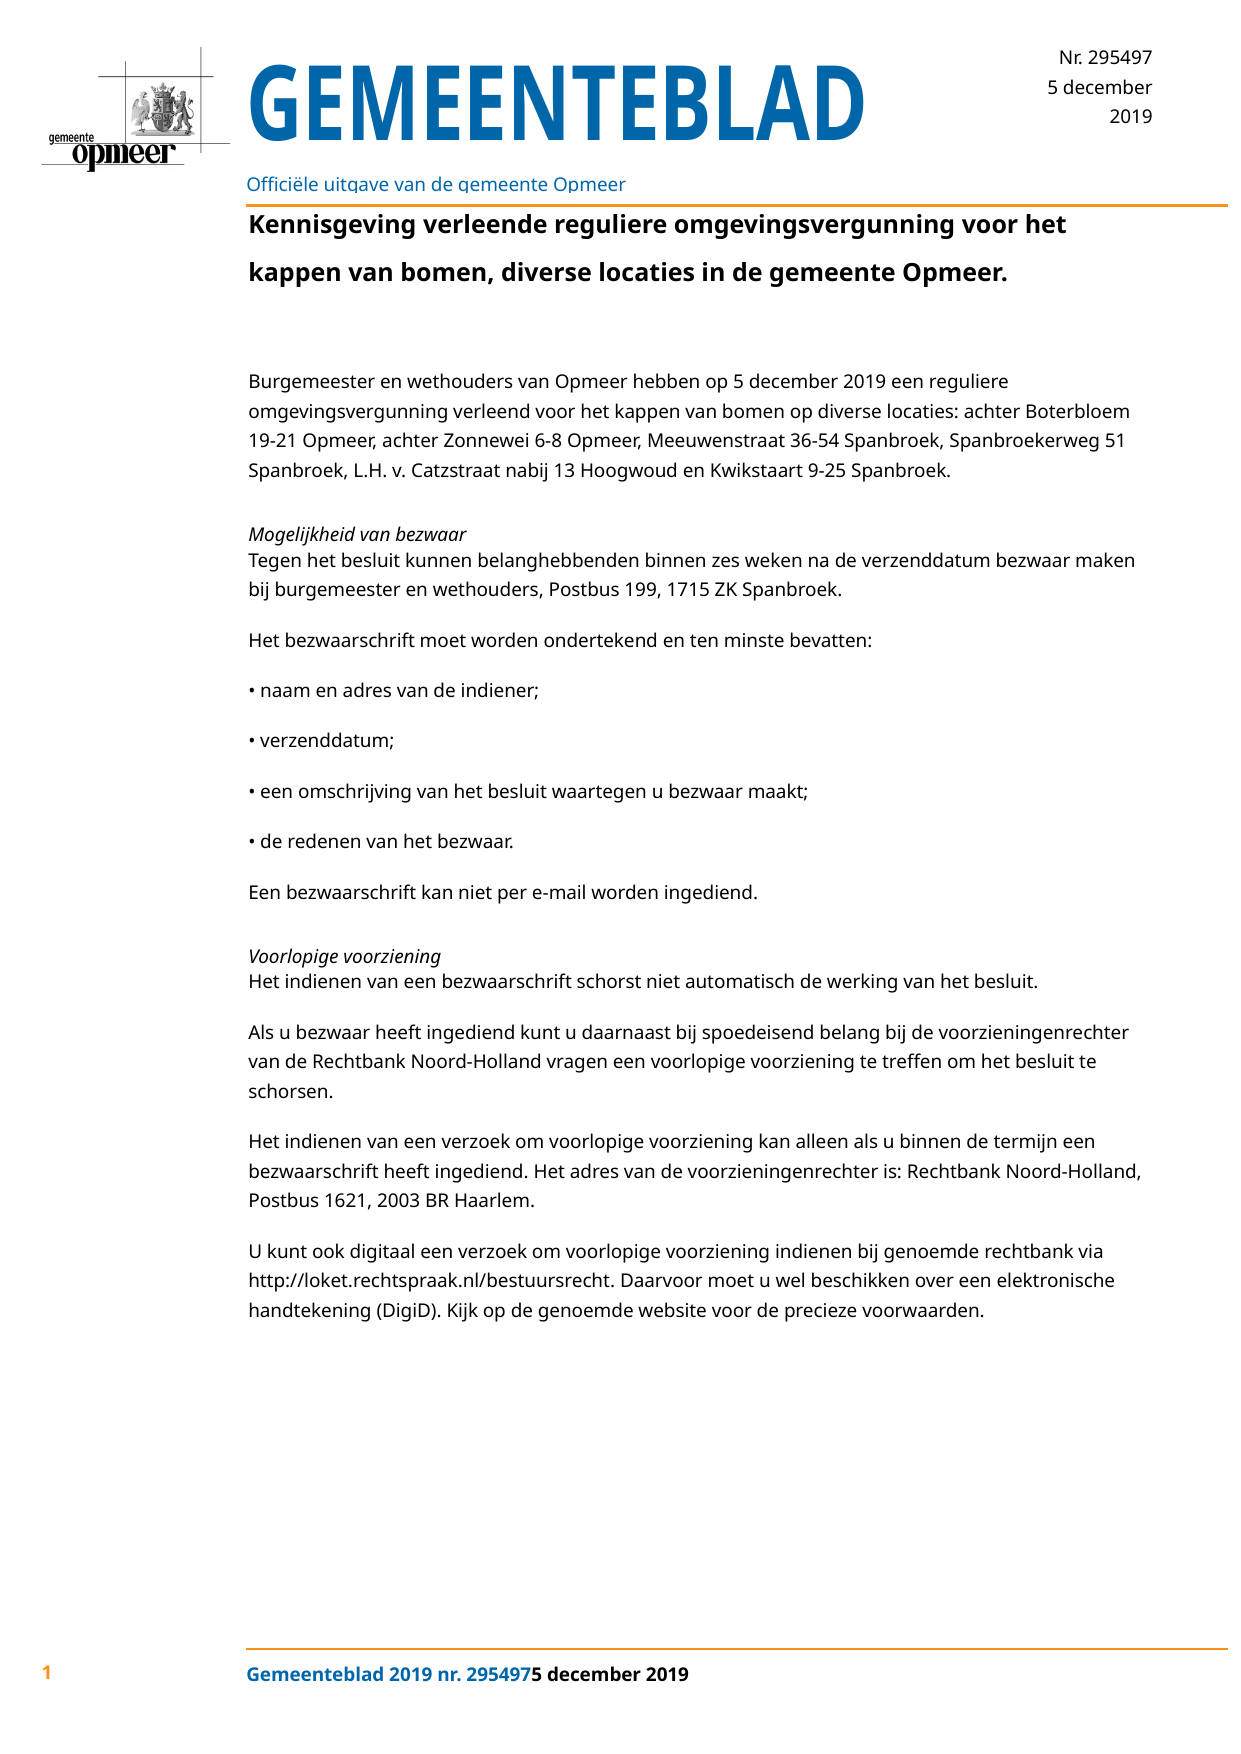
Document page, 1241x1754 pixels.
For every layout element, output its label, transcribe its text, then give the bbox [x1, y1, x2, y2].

text U kunt ook digitaal een verzoek om voorlopige voorziening indienen bij genoemde rechtbank via http://loket.rechtspraak.nl/bestuursrecht. Daarvoor moet u wel beschikken over een elektronische handtekening (DigiD). Kijk op de genoemde website voor de precieze voorwaarden. [248, 1238, 1152, 1323]
text Het indienen van een verzoek om voorlopige voorziening kan alleen als u binnen de termijn een bezwaarschrift heeft ingediend. Het adres van de voorzieningenrechter is: Rechtbank Noord-Holland, Postbus 1621, 2003 BR Haarlem. [248, 1128, 1152, 1213]
text Mogelijkheid van bezwaar [248, 521, 1152, 547]
text Kennisgeving verleende reguliere omgevingsvergunning voor het kappen van bomen, diverse locaties in de gemeente Opmeer. [248, 207, 1152, 288]
picture [41, 47, 231, 172]
text Burgemeester en wethouders van Opmeer hebben op 5 december 2019 een reguliere omgevingsvergunning verleend voor het kappen van bomen op diverse locaties: achter Boterbloem 19-21 Opmeer, achter Zonnewei 6-8 Opmeer, Meeuwenstraat 36-54 Spanbroek, Spanbroekerweg 51 Spanbroek, L.H. v. Catzstraat nabij 13 Hoogwoud en Kwikstaart 9-25 Spanbroek. [248, 368, 1152, 483]
text • naam en adres van de indiener; [248, 677, 1152, 703]
text Het bezwaarschrift moet worden ondertekend en ten minste bevatten: [248, 627, 1152, 652]
text Als u bezwaar heeft ingediend kunt u daarnaast bij spoedeisend belang bij de voorzieningenrechter van de Rechtbank Noord-Holland vragen een voorlopige voorziening te treffen om het besluit te schorsen. [248, 1019, 1152, 1104]
text • de redenen van het bezwaar. [248, 828, 1152, 854]
text Tegen het besluit kunnen belanghebbenden binnen zes weken na de verzenddatum bezwaar maken bij burgemeester en wethouders, Postbus 199, 1715 ZK Spanbroek. [248, 547, 1152, 602]
text • een omschrijving van het besluit waartegen u bezwaar maakt; [248, 778, 1152, 804]
text Het indienen van een bezwaarschrift schorst niet automatisch de werking van het besluit. [248, 968, 1152, 994]
text Een bezwaarschrift kan niet per e-mail worden ingediend. [248, 879, 1152, 904]
text • verzenddatum; [248, 728, 1152, 753]
text Voorlopige voorziening [248, 943, 1152, 968]
